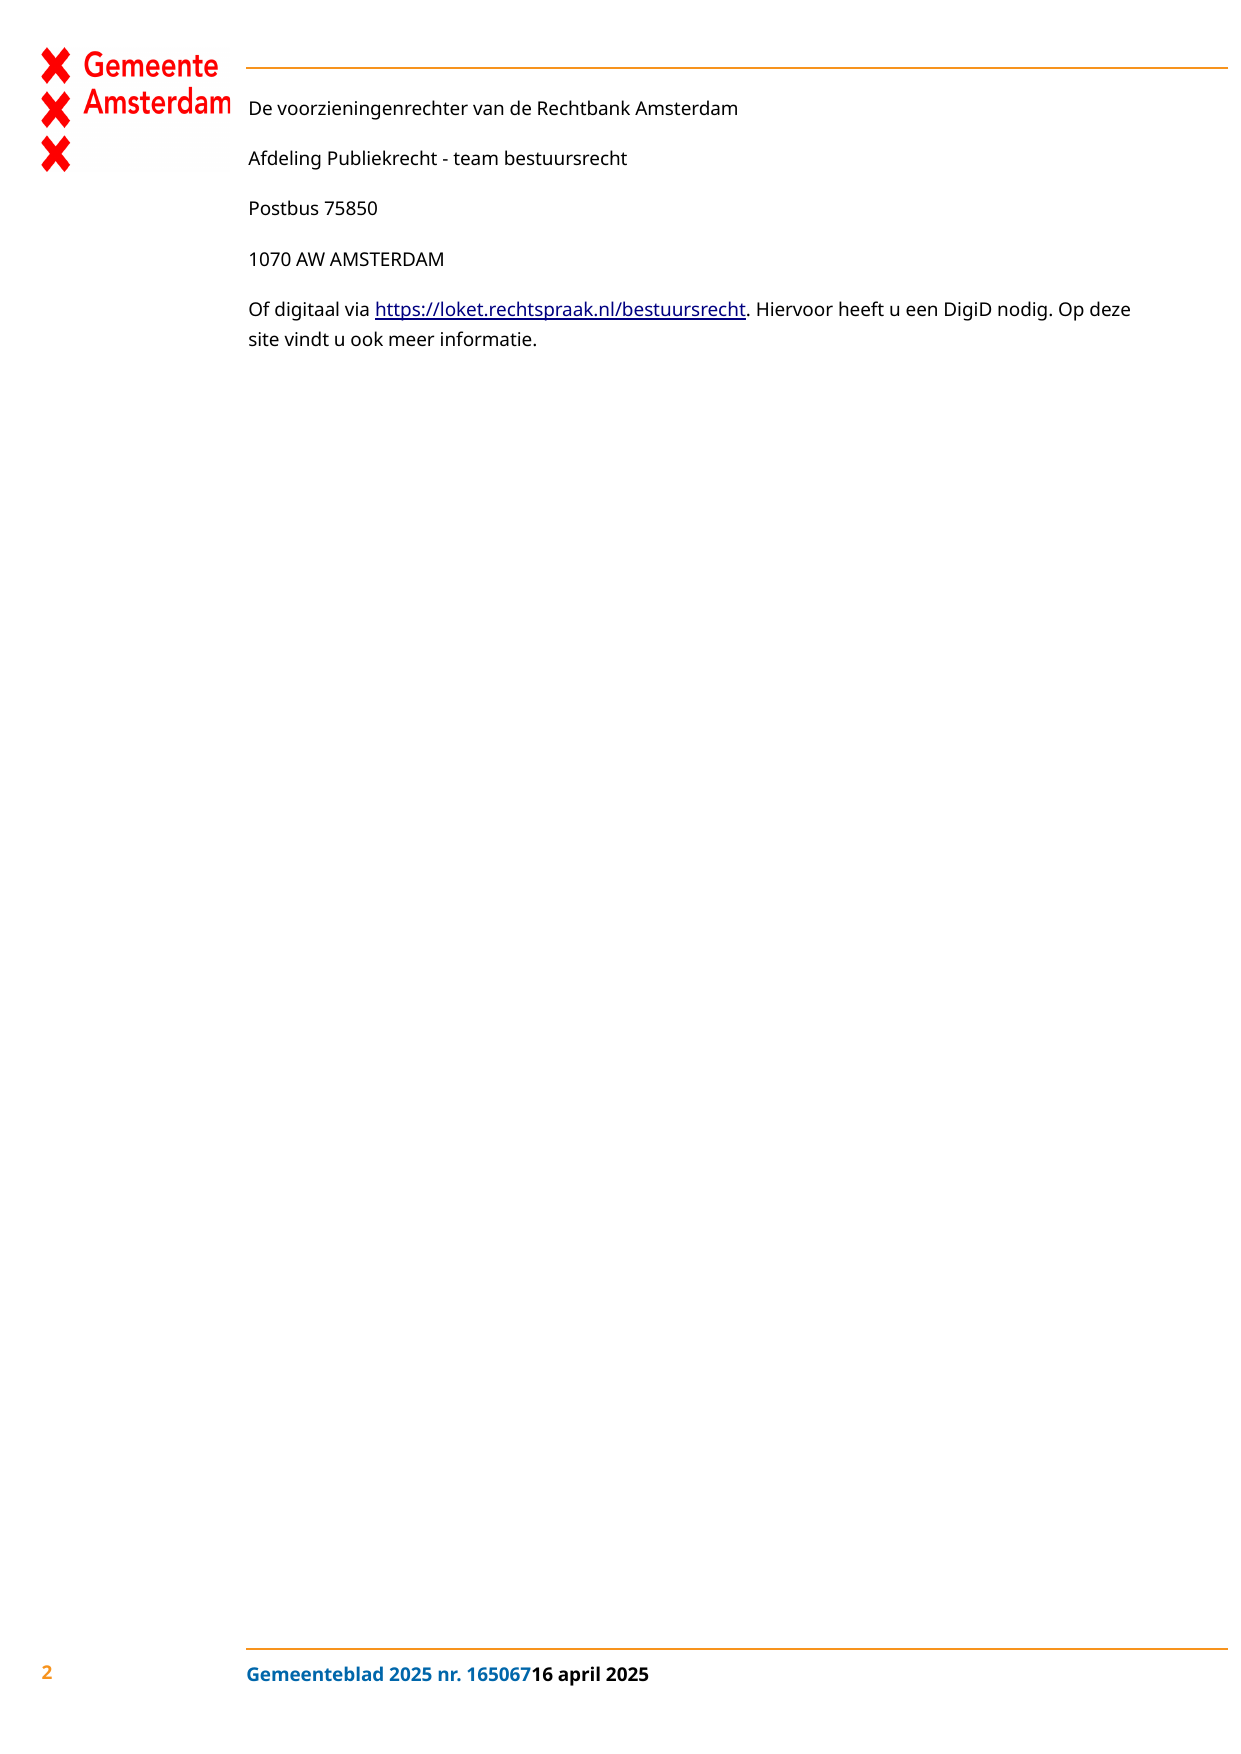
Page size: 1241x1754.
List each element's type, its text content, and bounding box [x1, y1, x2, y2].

text 1070 AW AMSTERDAM [248, 246, 1152, 272]
text De voorzieningenrechter van de Rechtbank Amsterdam [248, 95, 1152, 121]
text Of digitaal via https://loket.rechtspraak.nl/bestuursrecht. Hiervoor heeft u een DigiD nodig. Op deze site vindt u ook meer informatie. [248, 296, 1152, 352]
text Afdeling Publiekrecht - team bestuursrecht [248, 145, 1152, 171]
text Postbus 75850 [248, 196, 1152, 221]
picture [41, 47, 231, 172]
